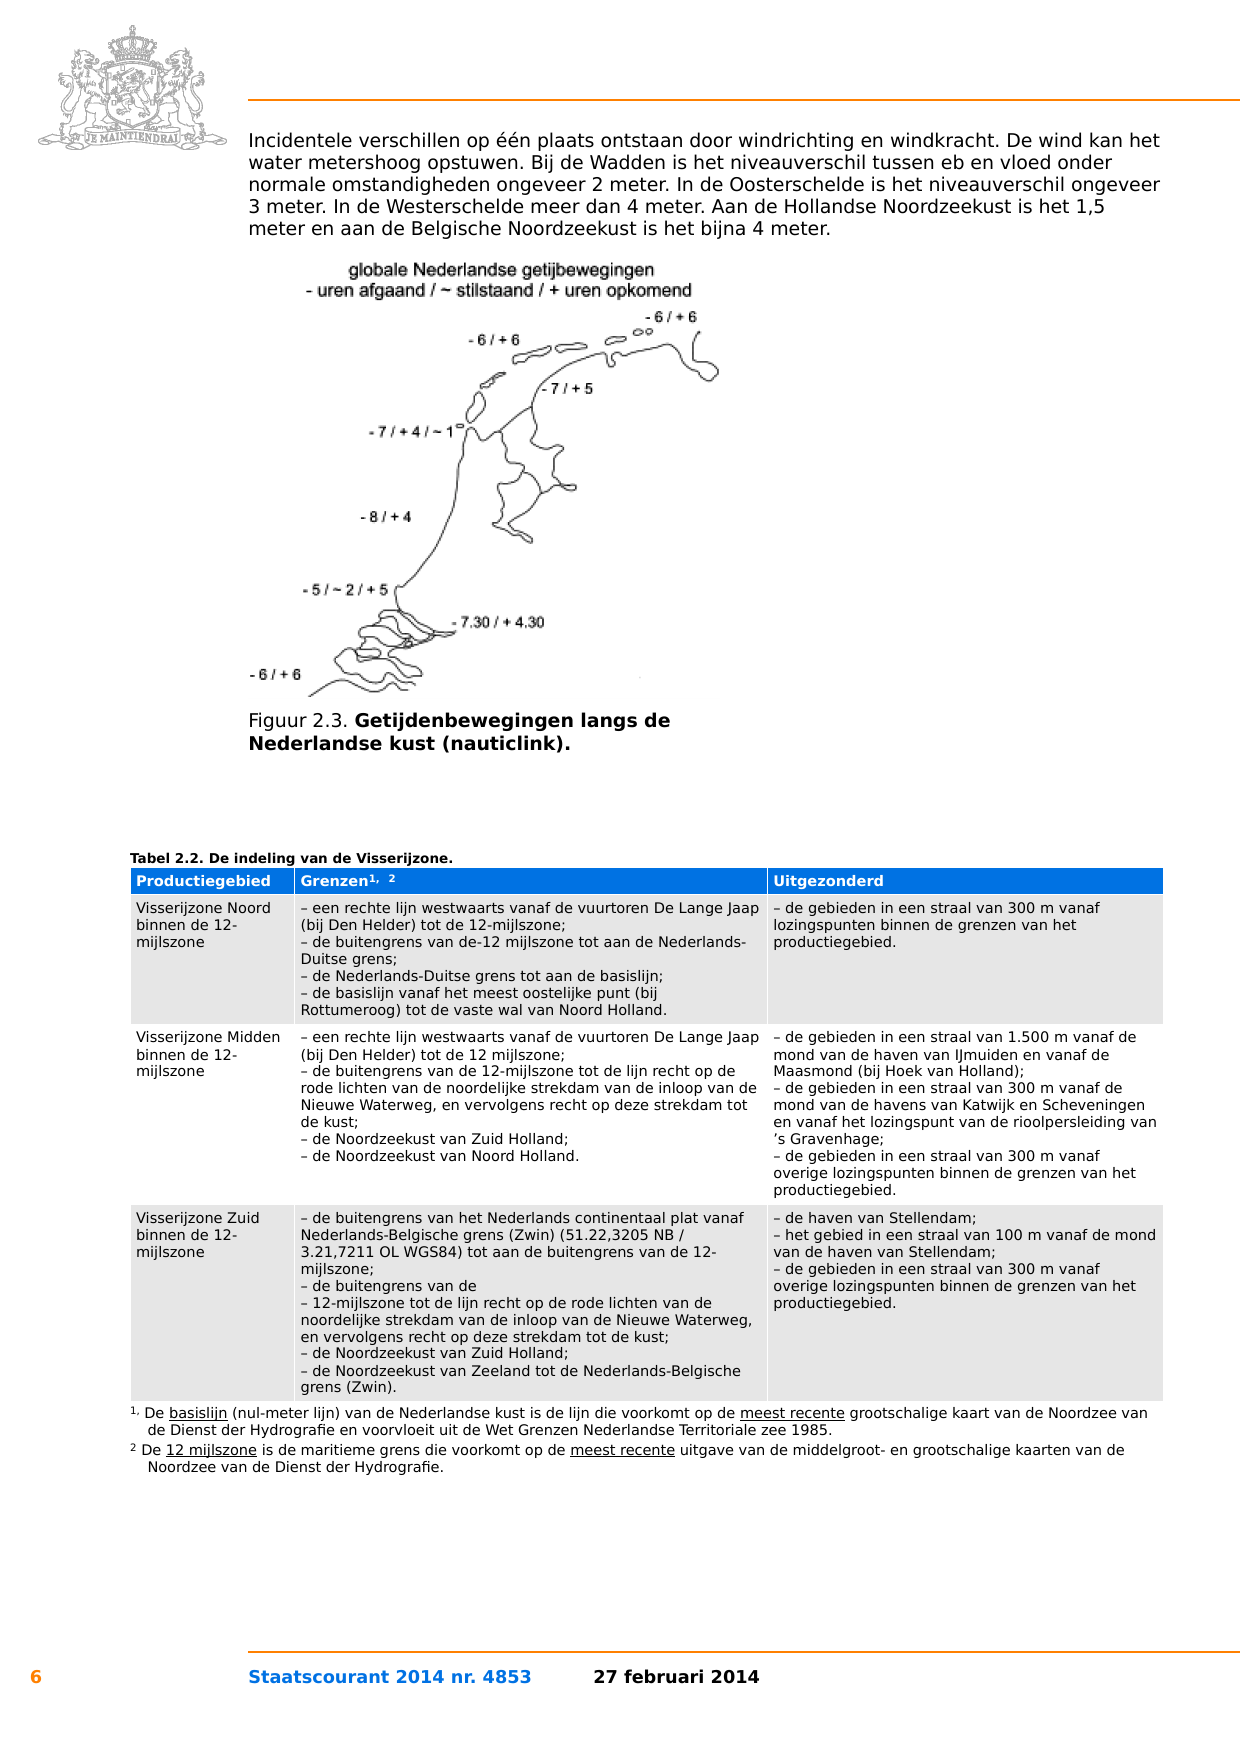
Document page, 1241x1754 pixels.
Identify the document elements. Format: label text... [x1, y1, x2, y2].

picture [38, 25, 227, 150]
table_cell – de gebieden in een straal van 1.500 m vanaf de mond van de haven van IJmuiden en vanaf de Maasmond (bij Hoek van Holland); – de gebieden in een straal van 300 m vanaf de mond van de havens van Katwijk en Scheveningen en vanaf het lozingspunt van de rioolpersleiding van ’s Gravenhage; – de gebieden in een straal van 300 m vanaf overige lozingspunten binnen de grenzen van het productiegebied. [768, 1025, 1163, 1204]
table_cell – de haven van Stellendam; – het gebied in een straal van 100 m vanaf de mond van de haven van Stellendam; – de gebieden in een straal van 300 m vanaf overige lozingspunten binnen de grenzen van het productiegebied. [768, 1205, 1163, 1401]
table_cell 1, De basislijn (nul-meter lijn) van de Nederlandse kust is de lijn die voorkomt op de meest recente grootschalige kaart van de Noordzee van de Dienst der Hydrografie en voorvloeit uit de Wet Grenzen Nederlandse Territoriale zee 1985. 2 De 12 mijlszone is de maritieme grens die voorkomt op de meest recente uitgave van de middelgroot- en grootschalige kaarten van de Noordzee van de Dienst der Hydrografie. [130, 1402, 1163, 1475]
table_cell Visserijzone Zuid binnen de 12-mijlszone [131, 1205, 294, 1401]
table_cell Productiegebied [131, 868, 294, 894]
table_cell – een rechte lijn westwaarts vanaf de vuurtoren De Lange Jaap (bij Den Helder) tot de 12-mijlszone; – de buitengrens van de-12 mijlszone tot aan de Nederlands-Duitse grens; – de Nederlands-Duitse grens tot aan de basislijn; – de basislijn vanaf het meest oostelijke punt (bij Rottumeroog) tot de vaste wal van Noord Holland. [295, 895, 767, 1024]
table_cell Uitgezonderd [768, 868, 1163, 894]
table_cell – de buitengrens van het Nederlands continentaal plat vanaf Nederlands-Belgische grens (Zwin) (51.22,3205 NB / 3.21,7211 OL WGS84) tot aan de buitengrens van de 12-mijlszone; – de buitengrens van de – 12-mijlszone tot de lijn recht op de rode lichten van de noordelijke strekdam van de inloop van de Nieuwe Waterweg, en vervolgens recht op deze strekdam tot de kust; – de Noordzeekust van Zuid Holland; – de Noordzeekust van Zeeland tot de Nederlands-Belgische grens (Zwin). [295, 1205, 767, 1401]
table_cell – de gebieden in een straal van 300 m vanaf lozingspunten binnen de grenzen van het productiegebied. [768, 895, 1163, 1024]
table_cell Visserijzone Noord binnen de 12-mijlszone [131, 895, 294, 1024]
text Figuur 2.3. Getijdenbewegingen langs de Nederlandse kust (nauticlink). [248, 710, 720, 754]
picture [248, 261, 721, 699]
table_cell Visserijzone Midden binnen de 12-mijlszone [131, 1025, 294, 1204]
table_cell Grenzen1, 2 [295, 868, 767, 894]
text Incidentele verschillen op één plaats ontstaan door windrichting en windkracht. De wind kan het water metershoog opstuwen. Bij de Wadden is het niveauverschil tussen eb en vloed onder normale omstandigheden ongeveer 2 meter. In de Oosterschelde is het niveauverschil ongeveer 3 meter. In de Westerschelde meer dan 4 meter. Aan de Hollandse Noordzeekust is het 1,5 meter en aan de Belgische Noordzeekust is het bijna 4 meter. [248, 130, 1163, 240]
table_header Tabel 2.2. De indeling van de Visserijzone. [130, 851, 1163, 867]
table_cell – een rechte lijn westwaarts vanaf de vuurtoren De Lange Jaap (bij Den Helder) tot de 12 mijlszone; – de buitengrens van de 12-mijlszone tot de lijn recht op de rode lichten van de noordelijke strekdam van de inloop van de Nieuwe Waterweg, en vervolgens recht op deze strekdam tot de kust; – de Noordzeekust van Zuid Holland; – de Noordzeekust van Noord Holland. [295, 1025, 767, 1204]
